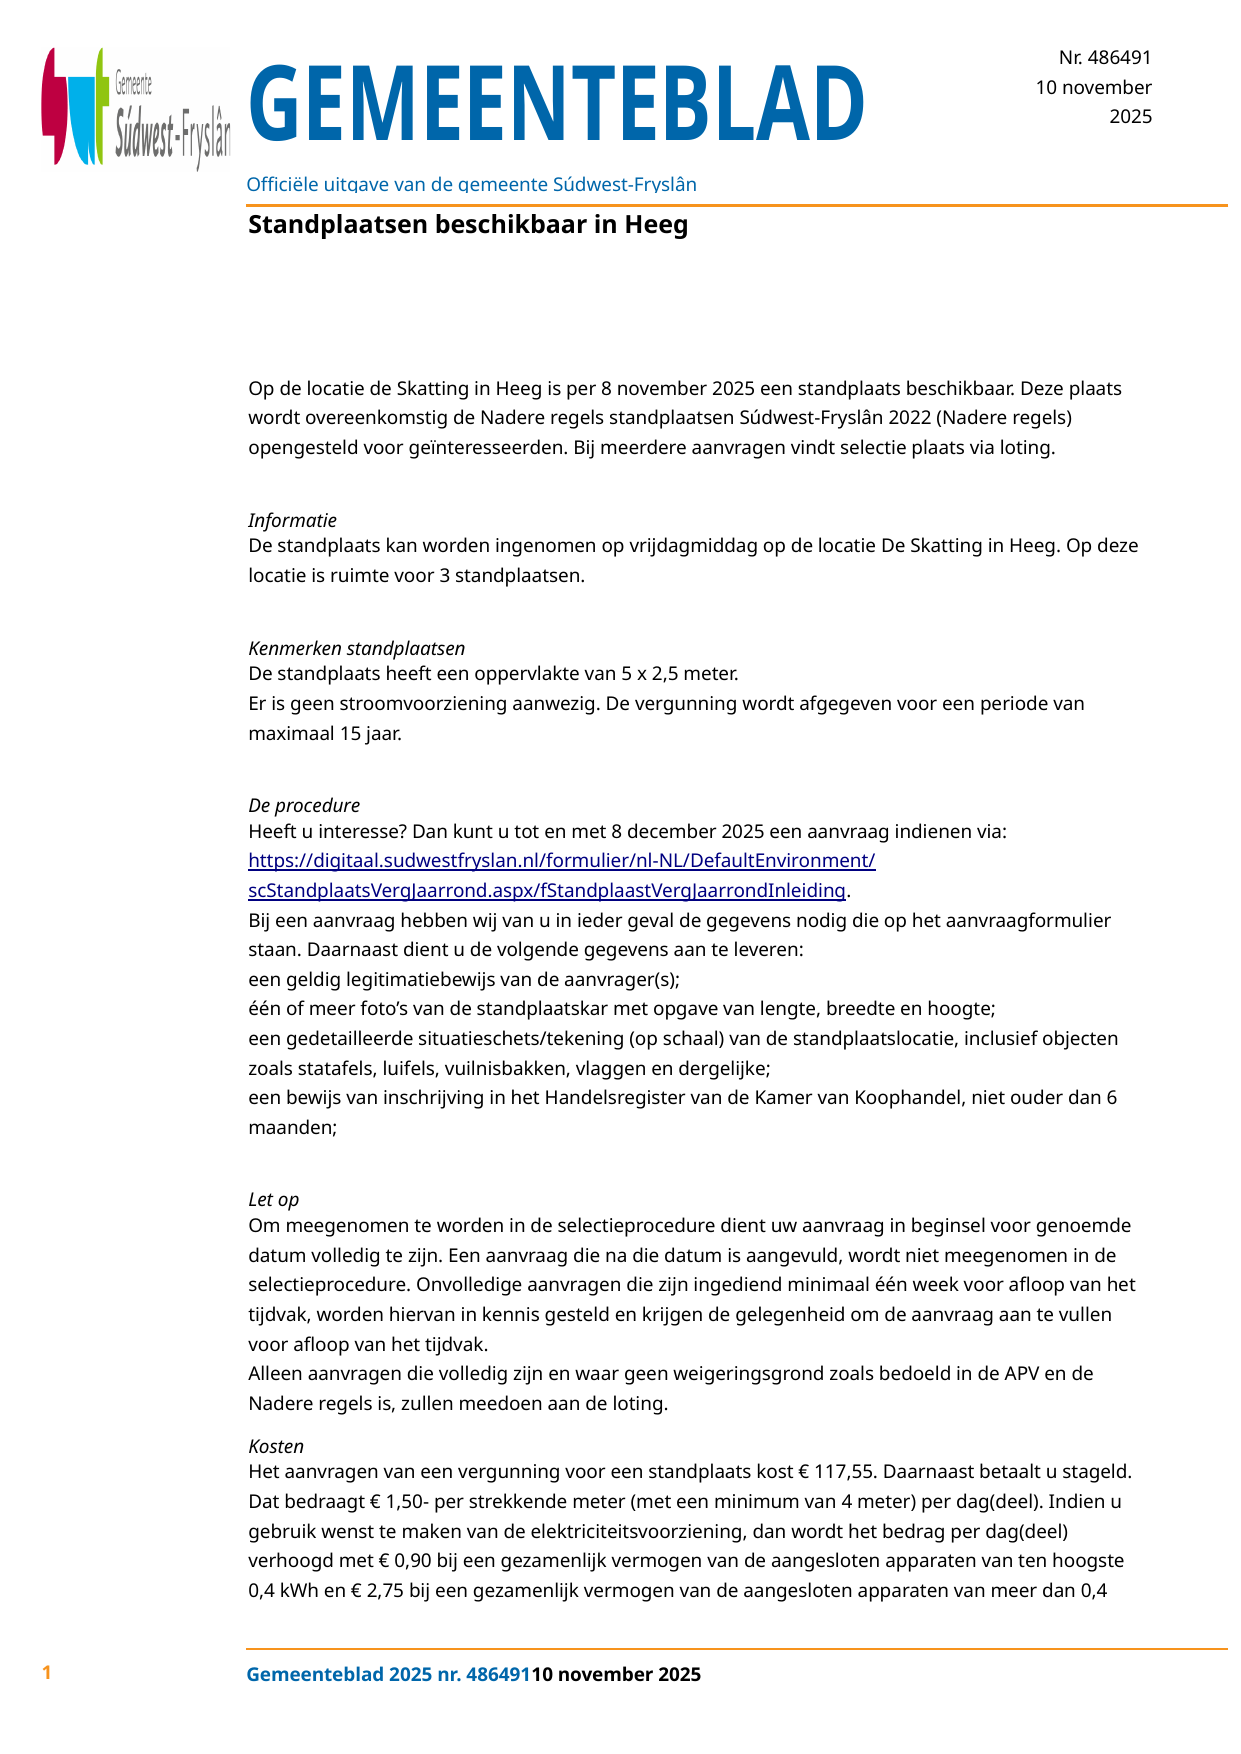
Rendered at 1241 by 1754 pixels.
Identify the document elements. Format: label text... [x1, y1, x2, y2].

text één of meer foto’s van de standplaatskar met opgave van lengte, breedte en hoogte; [248, 996, 1152, 1021]
text Kosten [248, 1433, 1152, 1459]
text een bewijs van inschrijving in het Handelsregister van de Kamer van Koophandel, niet ouder dan 6 maanden; [248, 1084, 1152, 1140]
text Op de locatie de Skatting in Heeg is per 8 november 2025 een standplaats beschikbaar. Deze plaats wordt overeenkomstig de Nadere regels standplaatsen Súdwest-Fryslân 2022 (Nadere regels) opengesteld voor geïnteresseerden. Bij meerdere aanvragen vindt selectie plaats via loting. [248, 375, 1152, 460]
text een gedetailleerde situatieschets/tekening (op schaal) van de standplaatslocatie, inclusief objecten zoals statafels, luifels, vuilnisbakken, vlaggen en dergelijke; [248, 1025, 1152, 1081]
text Heeft u interesse? Dan kunt u tot en met 8 december 2025 een aanvraag indienen via: https://digitaal.sudwestfryslan.nl/formulier/nl-NL/DefaultEnvironment/scStandplaatsVergJaarrond.aspx/fStandplaastVergJaarrondInleiding. [248, 818, 1152, 903]
text Het aanvragen van een vergunning voor een standplaats kost € 117,55. Daarnaast betaalt u stageld. Dat bedraagt € 1,50- per strekkende meter (met een minimum van 4 meter) per dag(deel). Indien u gebruik wenst te maken van de elektriciteitsvoorziening, dan wordt het bedrag per dag(deel) verhoogd met € 0,90 bij een gezamenlijk vermogen van de aangesloten apparaten van ten hoogste 0,4 kWh en € 2,75 bij een gezamenlijk vermogen van de aangesloten apparaten van meer dan 0,4 [248, 1459, 1152, 1603]
text Let op [248, 1187, 1152, 1212]
text Alleen aanvragen die volledig zijn en waar geen weigeringsgrond zoals bedoeld in de APV en de Nadere regels is, zullen meedoen aan de loting. [248, 1360, 1152, 1416]
text Kenmerken standplaatsen [248, 635, 1152, 661]
text De standplaats heeft een oppervlakte van 5 x 2,5 meter. [248, 661, 1152, 686]
text Om meegenomen te worden in de selectieprocedure dient uw aanvraag in beginsel voor genoemde datum volledig te zijn. Een aanvraag die na die datum is aangevuld, wordt niet meegenomen in de selectieprocedure. Onvolledige aanvragen die zijn ingediend minimaal één week voor afloop van het tijdvak, worden hiervan in kennis gesteld en krijgen de gelegenheid om de aanvraag aan te vullen voor afloop van het tijdvak. [248, 1212, 1152, 1356]
text een geldig legitimatiebewijs van de aanvrager(s); [248, 966, 1152, 992]
text Standplaatsen beschikbaar in Heeg [248, 207, 1152, 241]
text Er is geen stroomvoorziening aanwezig. De vergunning wordt afgegeven voor een periode van maximaal 15 jaar. [248, 690, 1152, 745]
text De standplaats kan worden ingenomen op vrijdagmiddag op de locatie De Skatting in Heeg. Op deze locatie is ruimte voor 3 standplaatsen. [248, 532, 1152, 588]
picture [41, 47, 231, 172]
text De procedure [248, 792, 1152, 818]
text Informatie [248, 507, 1152, 532]
text Bij een aanvraag hebben wij van u in ieder geval de gegevens nodig die op het aanvraagformulier staan. Daarnaast dient u de volgende gegevens aan te leveren: [248, 907, 1152, 962]
